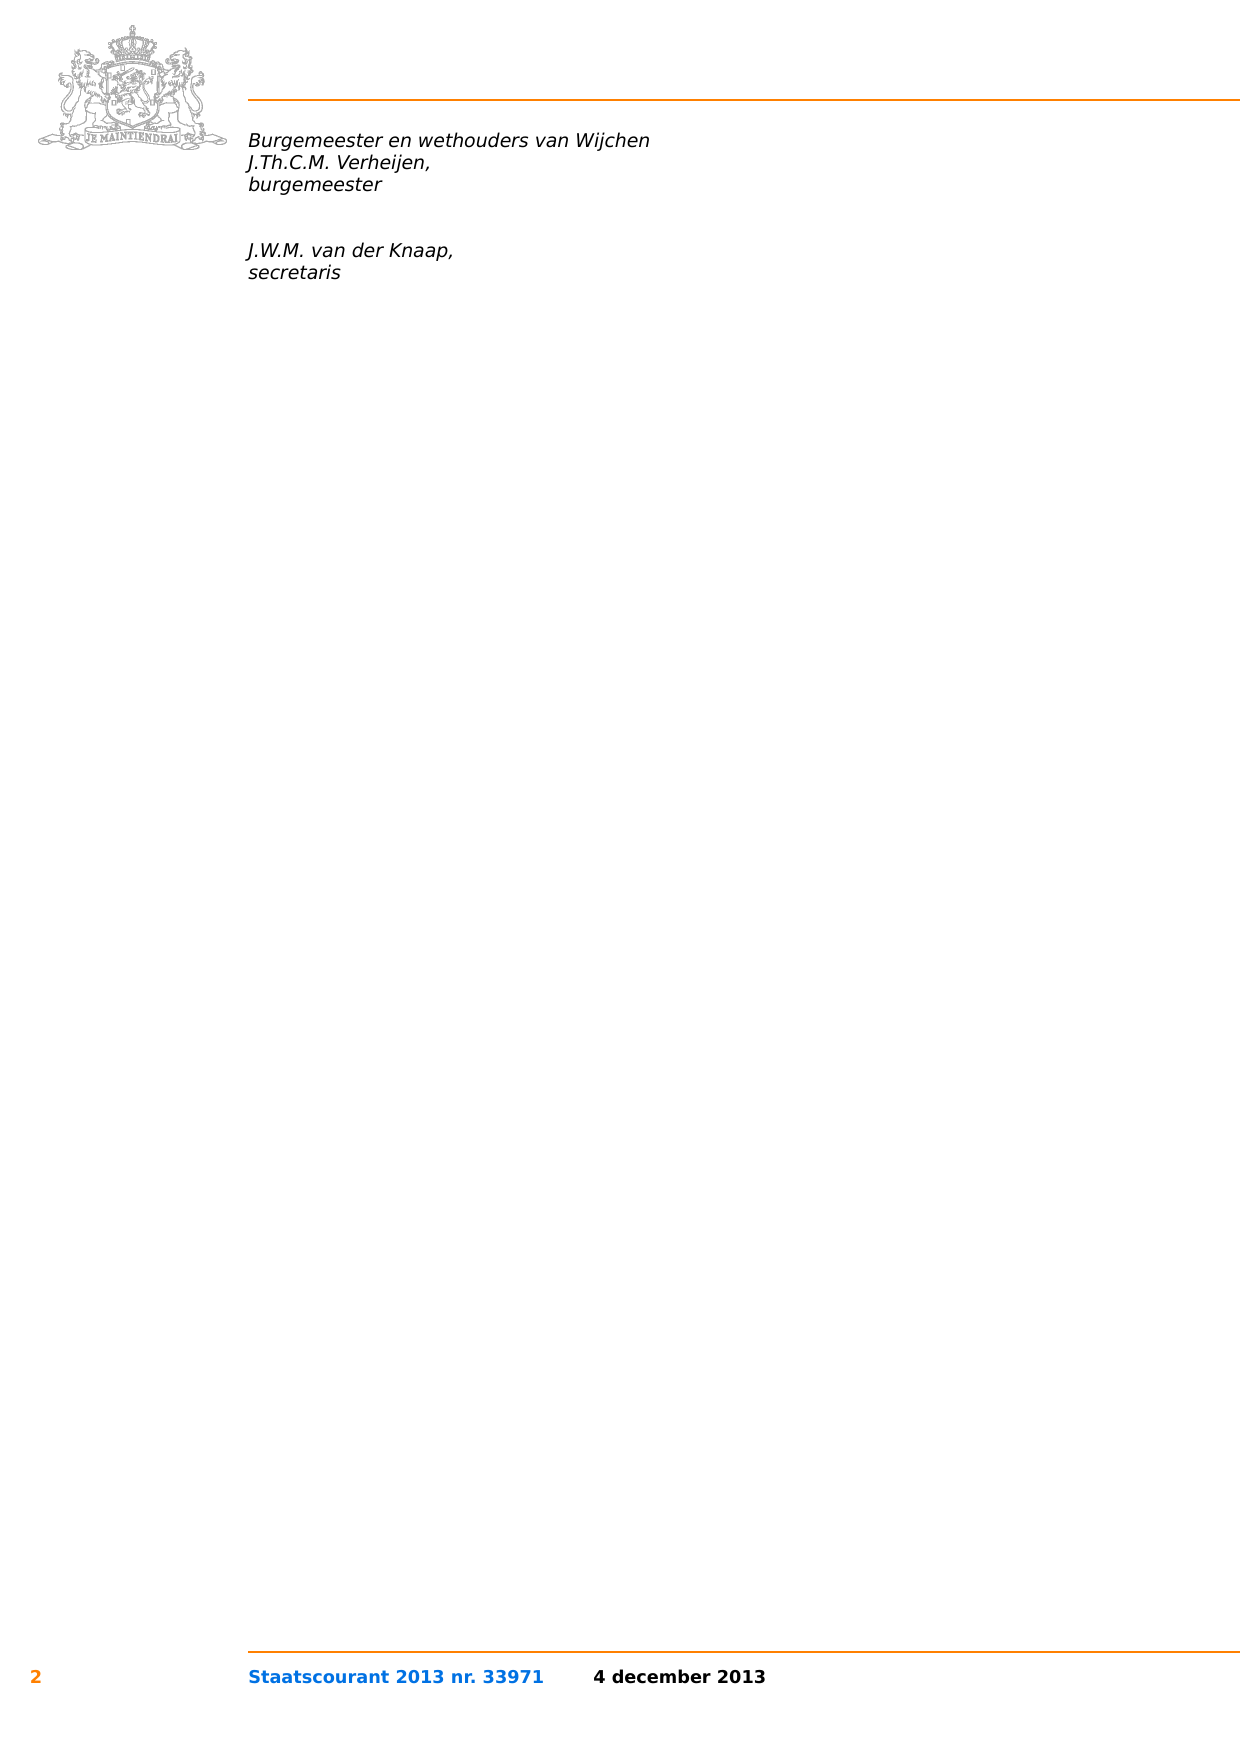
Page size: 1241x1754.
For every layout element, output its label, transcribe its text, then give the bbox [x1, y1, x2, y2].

picture [38, 25, 227, 150]
text Burgemeester en wethouders van Wijchen J.Th.C.M. Verheijen, burgemeester [248, 130, 1163, 196]
text J.W.M. van der Knaap, secretaris [248, 218, 1163, 284]
